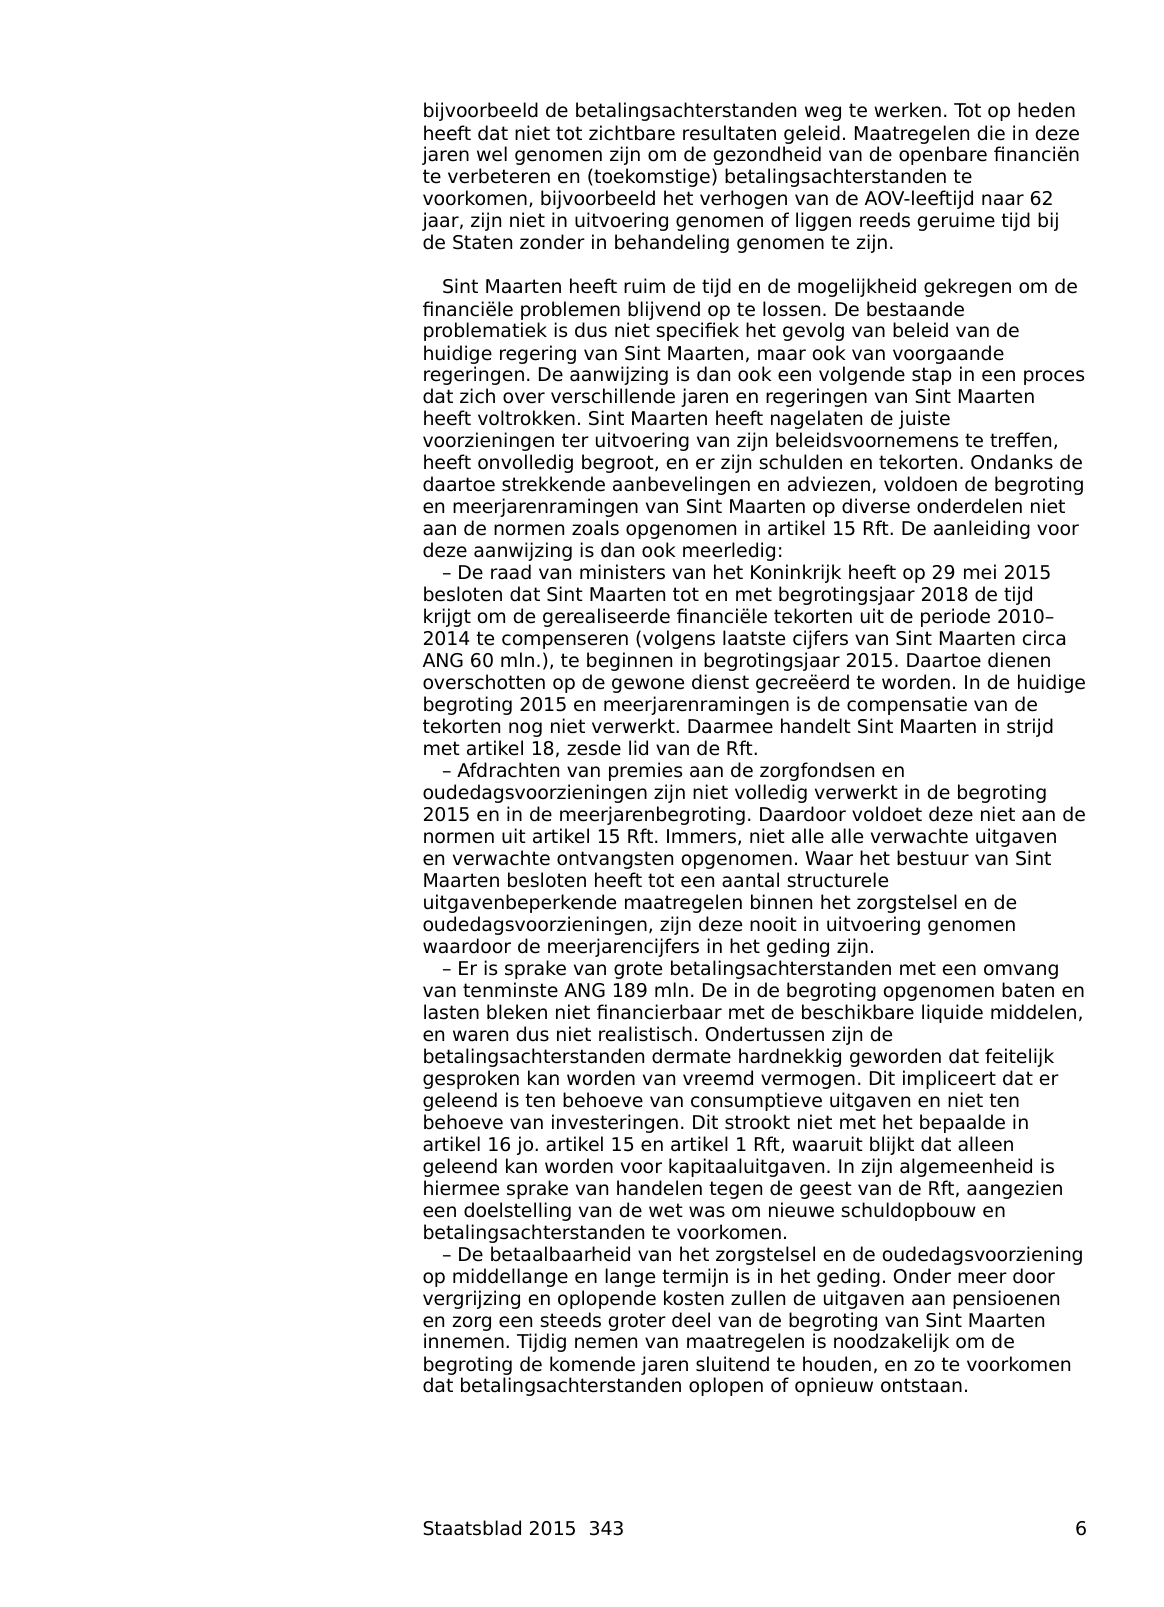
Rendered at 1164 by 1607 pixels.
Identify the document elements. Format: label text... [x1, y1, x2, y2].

text Sint Maarten heeft ruim de tijd en de mogelijkheid gekregen om de financiële problemen blijvend op te lossen. De bestaande problematiek is dus niet specifiek het gevolg van beleid van de huidige regering van Sint Maarten, maar ook van voorgaande regeringen. De aanwijzing is dan ook een volgende stap in een proces dat zich over verschillende jaren en regeringen van Sint Maarten heeft voltrokken. Sint Maarten heeft nagelaten de juiste voorzieningen ter uitvoering van zijn beleidsvoornemens te treffen, heeft onvolledig begroot, en er zijn schulden en tekorten. Ondanks de daartoe strekkende aanbevelingen en adviezen, voldoen de begroting en meerjarenramingen van Sint Maarten op diverse onderdelen niet aan de normen zoals opgenomen in artikel 15 Rft. De aanleiding voor deze aanwijzing is dan ook meerledig: [422, 276, 1087, 562]
text – Er is sprake van grote betalingsachterstanden met een omvang van tenminste ANG 189 mln. De in de begroting opgenomen baten en lasten bleken niet financierbaar met de beschikbare liquide middelen, en waren dus niet realistisch. Ondertussen zijn de betalingsachterstanden dermate hardnekkig geworden dat feitelijk gesproken kan worden van vreemd vermogen. Dit impliceert dat er geleend is ten behoeve van consumptieve uitgaven en niet ten behoeve van investeringen. Dit strookt niet met het bepaalde in artikel 16 jo. artikel 15 en artikel 1 Rft, waaruit blijkt dat alleen geleend kan worden voor kapitaaluitgaven. In zijn algemeenheid is hiermee sprake van handelen tegen de geest van de Rft, aangezien een doelstelling van de wet was om nieuwe schuldopbouw en betalingsachterstanden te voorkomen. [422, 958, 1087, 1243]
text – De raad van ministers van het Koninkrijk heeft op 29 mei 2015 besloten dat Sint Maarten tot en met begrotingsjaar 2018 de tijd krijgt om de gerealiseerde financiële tekorten uit de periode 2010–2014 te compenseren (volgens laatste cijfers van Sint Maarten circa ANG 60 mln.), te beginnen in begrotingsjaar 2015. Daartoe dienen overschotten op de gewone dienst gecreëerd te worden. In de huidige begroting 2015 en meerjarenramingen is de compensatie van de tekorten nog niet verwerkt. Daarmee handelt Sint Maarten in strijd met artikel 18, zesde lid van de Rft. [422, 562, 1087, 760]
text – De betaalbaarheid van het zorgstelsel en de oudedagsvoorziening op middellange en lange termijn is in het geding. Onder meer door vergrijzing en oplopende kosten zullen de uitgaven aan pensioenen en zorg een steeds groter deel van de begroting van Sint Maarten innemen. Tijdig nemen van maatregelen is noodzakelijk om de begroting de komende jaren sluitend te houden, en zo te voorkomen dat betalingsachterstanden oplopen of opnieuw ontstaan. [422, 1243, 1087, 1397]
text – Afdrachten van premies aan de zorgfondsen en oudedagsvoorzieningen zijn niet volledig verwerkt in de begroting 2015 en in de meerjarenbegroting. Daardoor voldoet deze niet aan de normen uit artikel 15 Rft. Immers, niet alle alle verwachte uitgaven en verwachte ontvangsten opgenomen. Waar het bestuur van Sint Maarten besloten heeft tot een aantal structurele uitgavenbeperkende maatregelen binnen het zorgstelsel en de oudedagsvoorzieningen, zijn deze nooit in uitvoering genomen waardoor de meerjarencijfers in het geding zijn. [422, 760, 1087, 958]
text bijvoorbeeld de betalingsachterstanden weg te werken. Tot op heden heeft dat niet tot zichtbare resultaten geleid. Maatregelen die in deze jaren wel genomen zijn om de gezondheid van de openbare financiën te verbeteren en (toekomstige) betalingsachterstanden te voorkomen, bijvoorbeeld het verhogen van de AOV-leeftijd naar 62 jaar, zijn niet in uitvoering genomen of liggen reeds geruime tijd bij de Staten zonder in behandeling genomen te zijn. [422, 100, 1087, 254]
